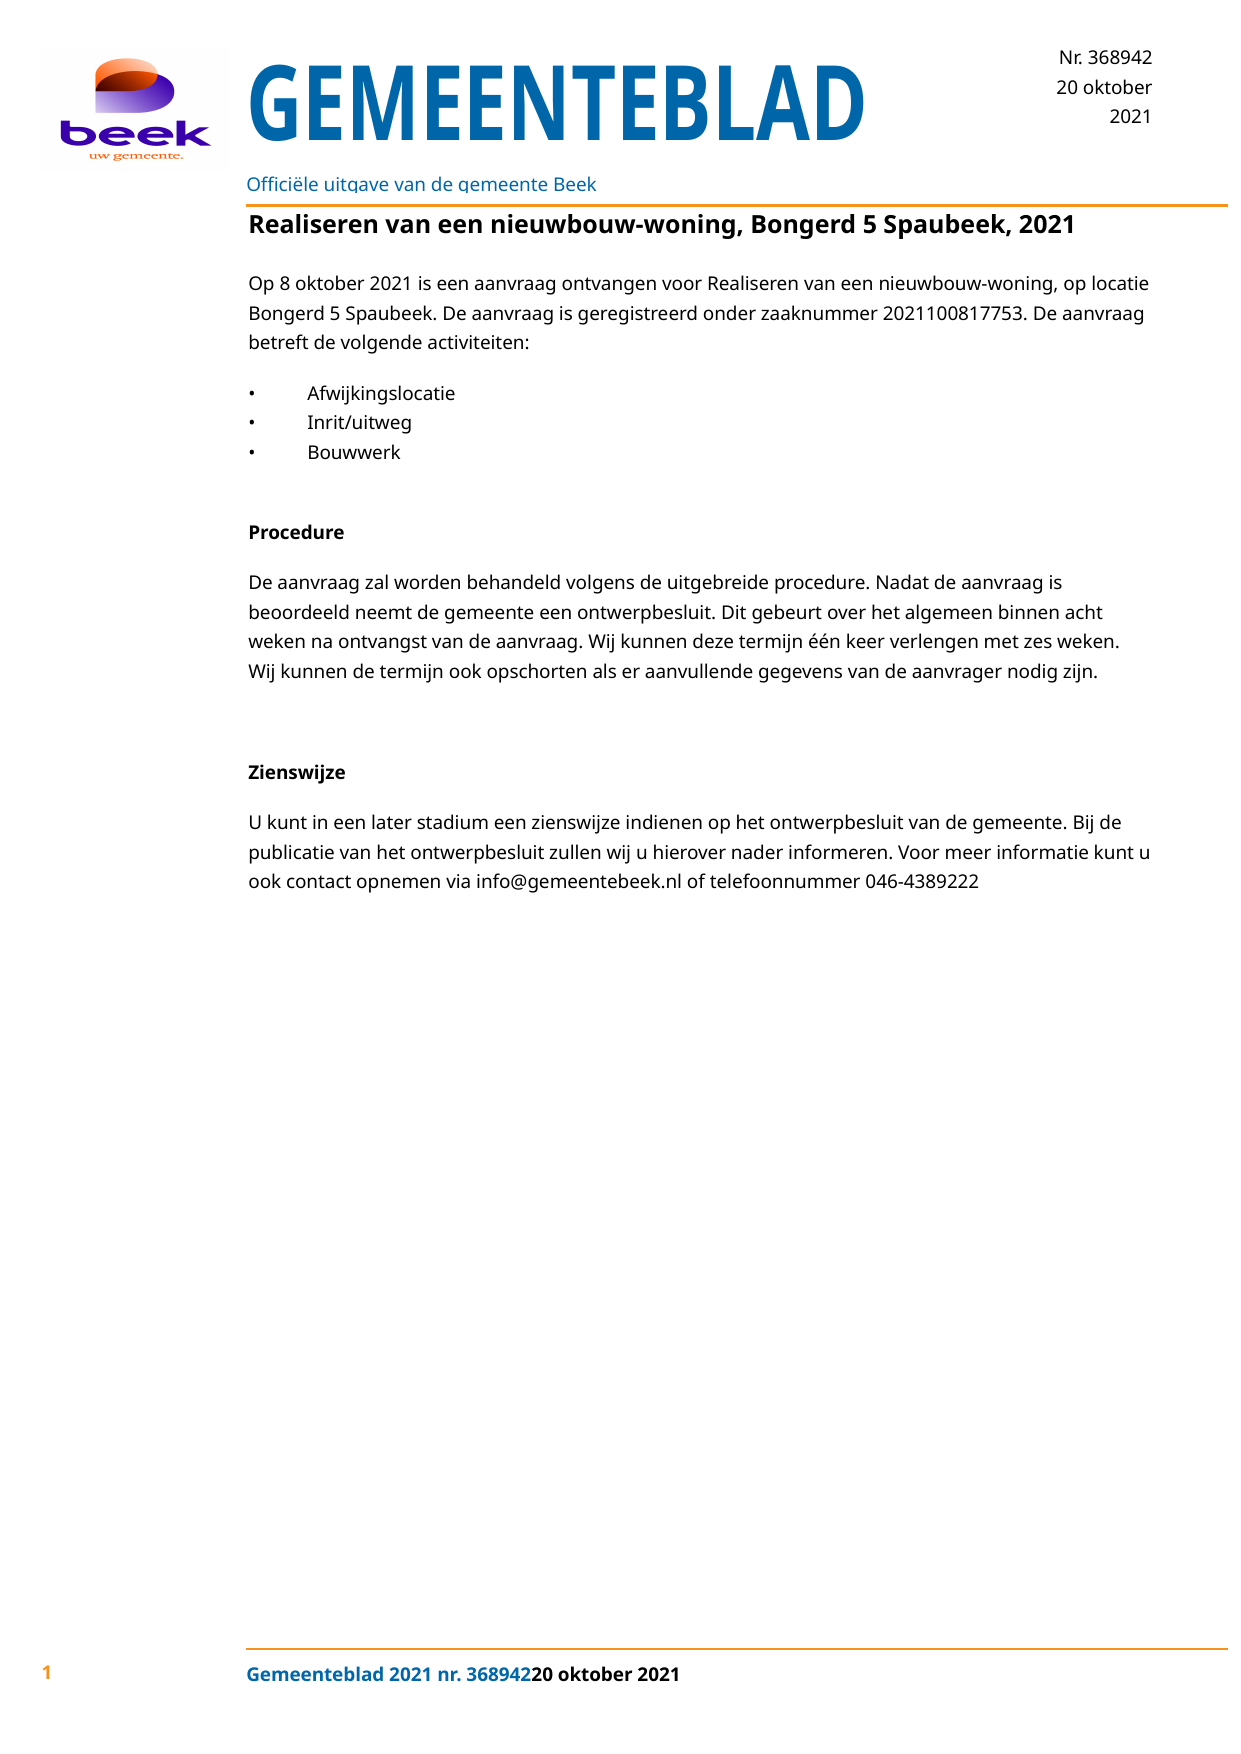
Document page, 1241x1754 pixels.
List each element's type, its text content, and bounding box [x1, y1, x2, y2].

text Realiseren van een nieuwbouw-woning, Bongerd 5 Spaubeek, 2021 [248, 207, 1152, 241]
text Procedure [248, 519, 1152, 545]
list Bouwwerk [248, 439, 1152, 465]
list Inrit/uitweg [248, 409, 1152, 435]
list Afwijkingslocatie [248, 380, 1152, 406]
text U kunt in een later stadium een zienswijze indienen op het ontwerpbesluit van de gemeente. Bij de publicatie van het ontwerpbesluit zullen wij u hierover nader informeren. Voor meer informatie kunt u ook contact opnemen via info@gemeentebeek.nl of telefoonnummer 046-4389222 [248, 809, 1152, 894]
text Zienswijze [248, 759, 1152, 785]
picture [41, 47, 231, 172]
text Op 8 oktober 2021 is een aanvraag ontvangen voor Realiseren van een nieuwbouw-woning, op locatie Bongerd 5 Spaubeek. De aanvraag is geregistreerd onder zaaknummer 2021100817753. De aanvraag betreft de volgende activiteiten: [248, 270, 1152, 355]
text De aanvraag zal worden behandeld volgens de uitgebreide procedure. Nadat de aanvraag is beoordeeld neemt de gemeente een ontwerpbesluit. Dit gebeurt over het algemeen binnen acht weken na ontvangst van de aanvraag. Wij kunnen deze termijn één keer verlengen met zes weken. Wij kunnen de termijn ook opschorten als er aanvullende gegevens van de aanvrager nodig zijn. [248, 569, 1152, 684]
